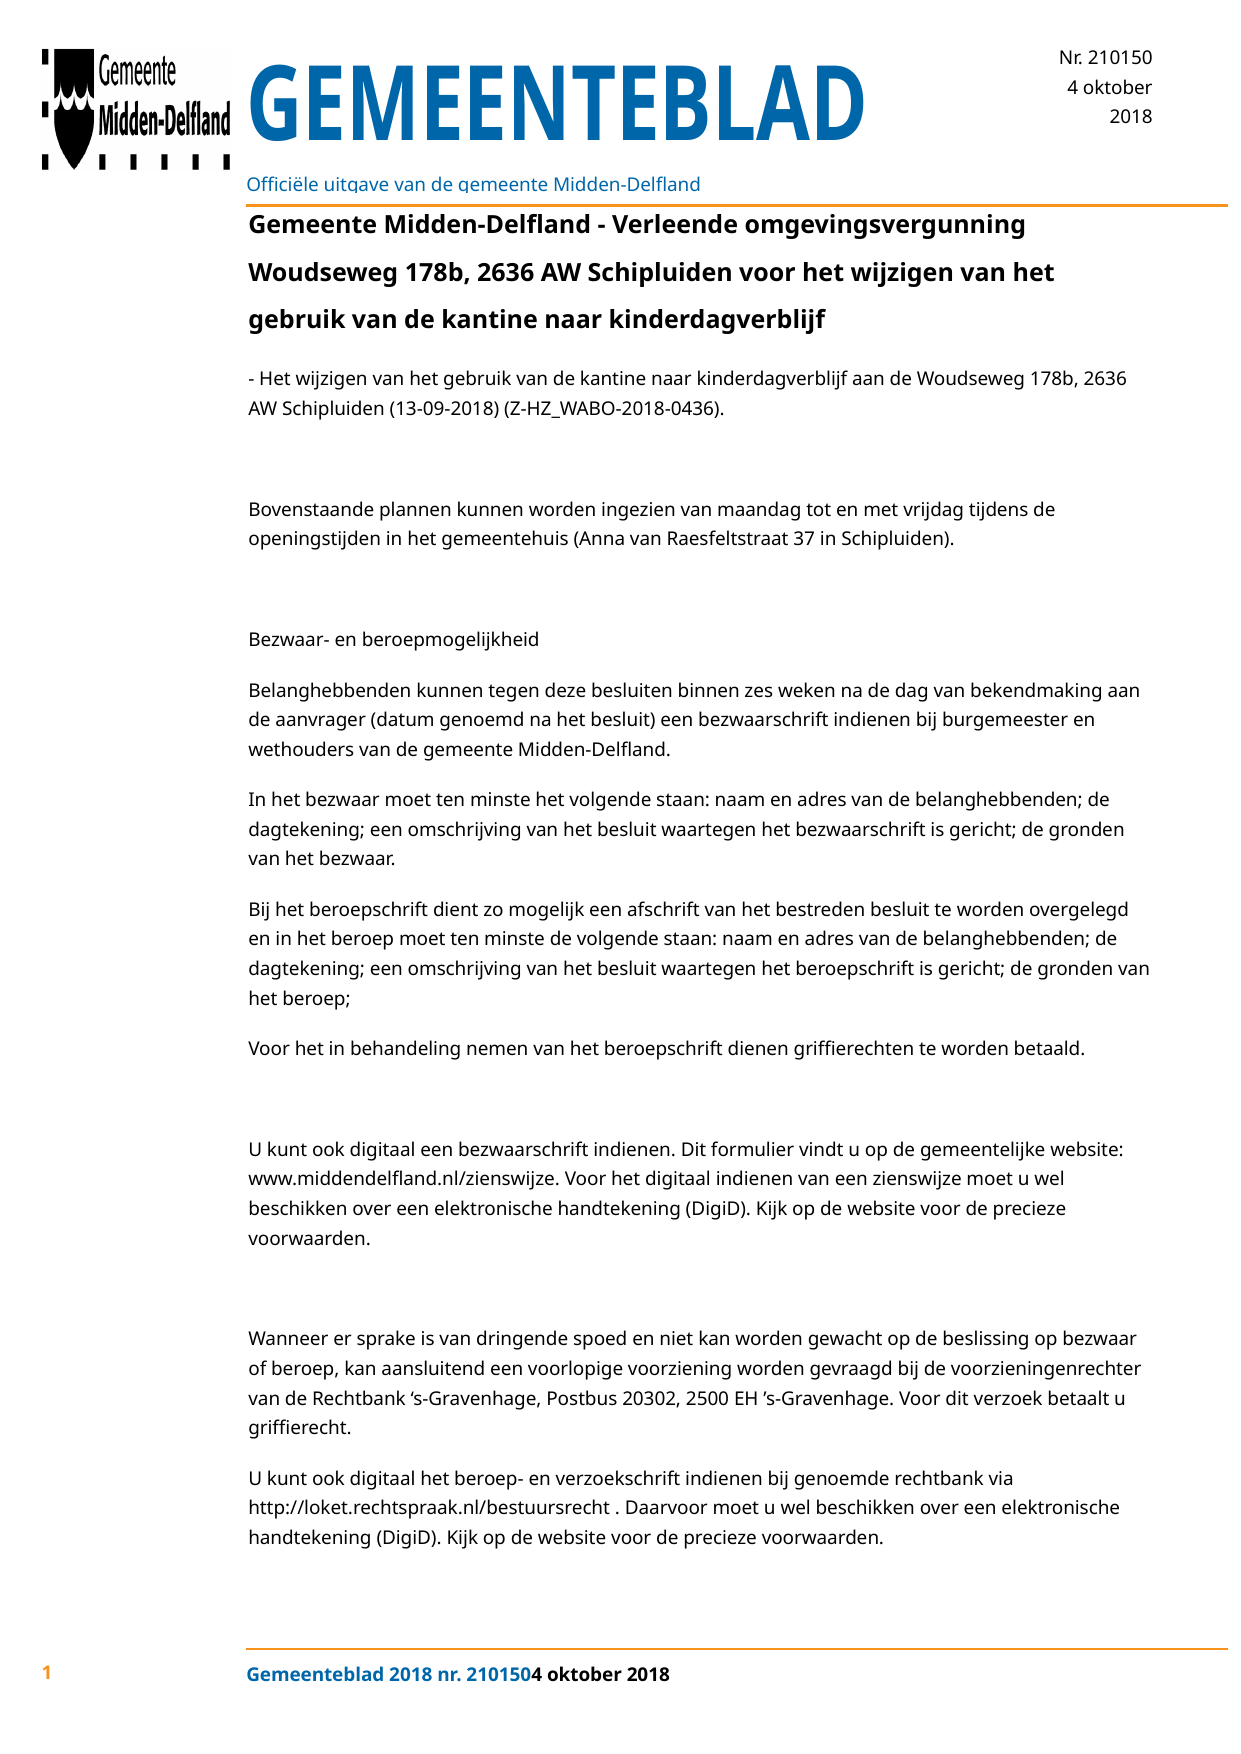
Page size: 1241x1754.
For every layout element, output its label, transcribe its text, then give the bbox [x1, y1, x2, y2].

text Bezwaar- en beroepmogelijkheid [248, 626, 1152, 652]
text Wanneer er sprake is van dringende spoed en niet kan worden gewacht op de beslissing op bezwaar of beroep, kan aansluitend een voorlopige voorziening worden gevraagd bij de voorzieningenrechter van de Rechtbank ‘s-Gravenhage, Postbus 20302, 2500 EH ’s-Gravenhage. Voor dit verzoek betaalt u griffierecht. [248, 1326, 1152, 1440]
picture [41, 47, 231, 172]
text - Het wijzigen van het gebruik van de kantine naar kinderdagverblijf aan de Woudseweg 178b, 2636 AW Schipluiden (13-09-2018) (Z-HZ_WABO-2018-0436). [248, 366, 1152, 421]
text Bovenstaande plannen kunnen worden ingezien van maandag tot en met vrijdag tijdens de openingstijden in het gemeentehuis (Anna van Raesfeltstraat 37 in Schipluiden). [248, 496, 1152, 551]
text Gemeente Midden-Delfland - Verleende omgevingsvergunning Woudseweg 178b, 2636 AW Schipluiden voor het wijzigen van het gebruik van de kantine naar kinderdagverblijf [248, 207, 1152, 336]
text Belanghebbenden kunnen tegen deze besluiten binnen zes weken na de dag van bekendmaking aan de aanvrager (datum genoemd na het besluit) een bezwaarschrift indienen bij burgemeester en wethouders van de gemeente Midden-Delfland. [248, 677, 1152, 762]
text In het bezwaar moet ten minste het volgende staan: naam en adres van de belanghebbenden; de dagtekening; een omschrijving van het besluit waartegen het bezwaarschrift is gericht; de gronden van het bezwaar. [248, 786, 1152, 871]
text Voor het in behandeling nemen van het beroepschrift dienen griffierechten te worden betaald. [248, 1035, 1152, 1061]
text Bij het beroepschrift dient zo mogelijk een afschrift van het bestreden besluit te worden overgelegd en in het beroep moet ten minste de volgende staan: naam en adres van de belanghebbenden; de dagtekening; een omschrijving van het besluit waartegen het beroepschrift is gericht; de gronden van het beroep; [248, 896, 1152, 1010]
text U kunt ook digitaal een bezwaarschrift indienen. Dit formulier vindt u op de gemeentelijke website: www.middendelfland.nl/zienswijze. Voor het digitaal indienen van een zienswijze moet u wel beschikken over een elektronische handtekening (DigiD). Kijk op de website voor de precieze voorwaarden. [248, 1136, 1152, 1250]
text U kunt ook digitaal het beroep- en verzoekschrift indienen bij genoemde rechtbank via http://loket.rechtspraak.nl/bestuursrecht . Daarvoor moet u wel beschikken over een elektronische handtekening (DigiD). Kijk op de website voor de precieze voorwaarden. [248, 1465, 1152, 1549]
